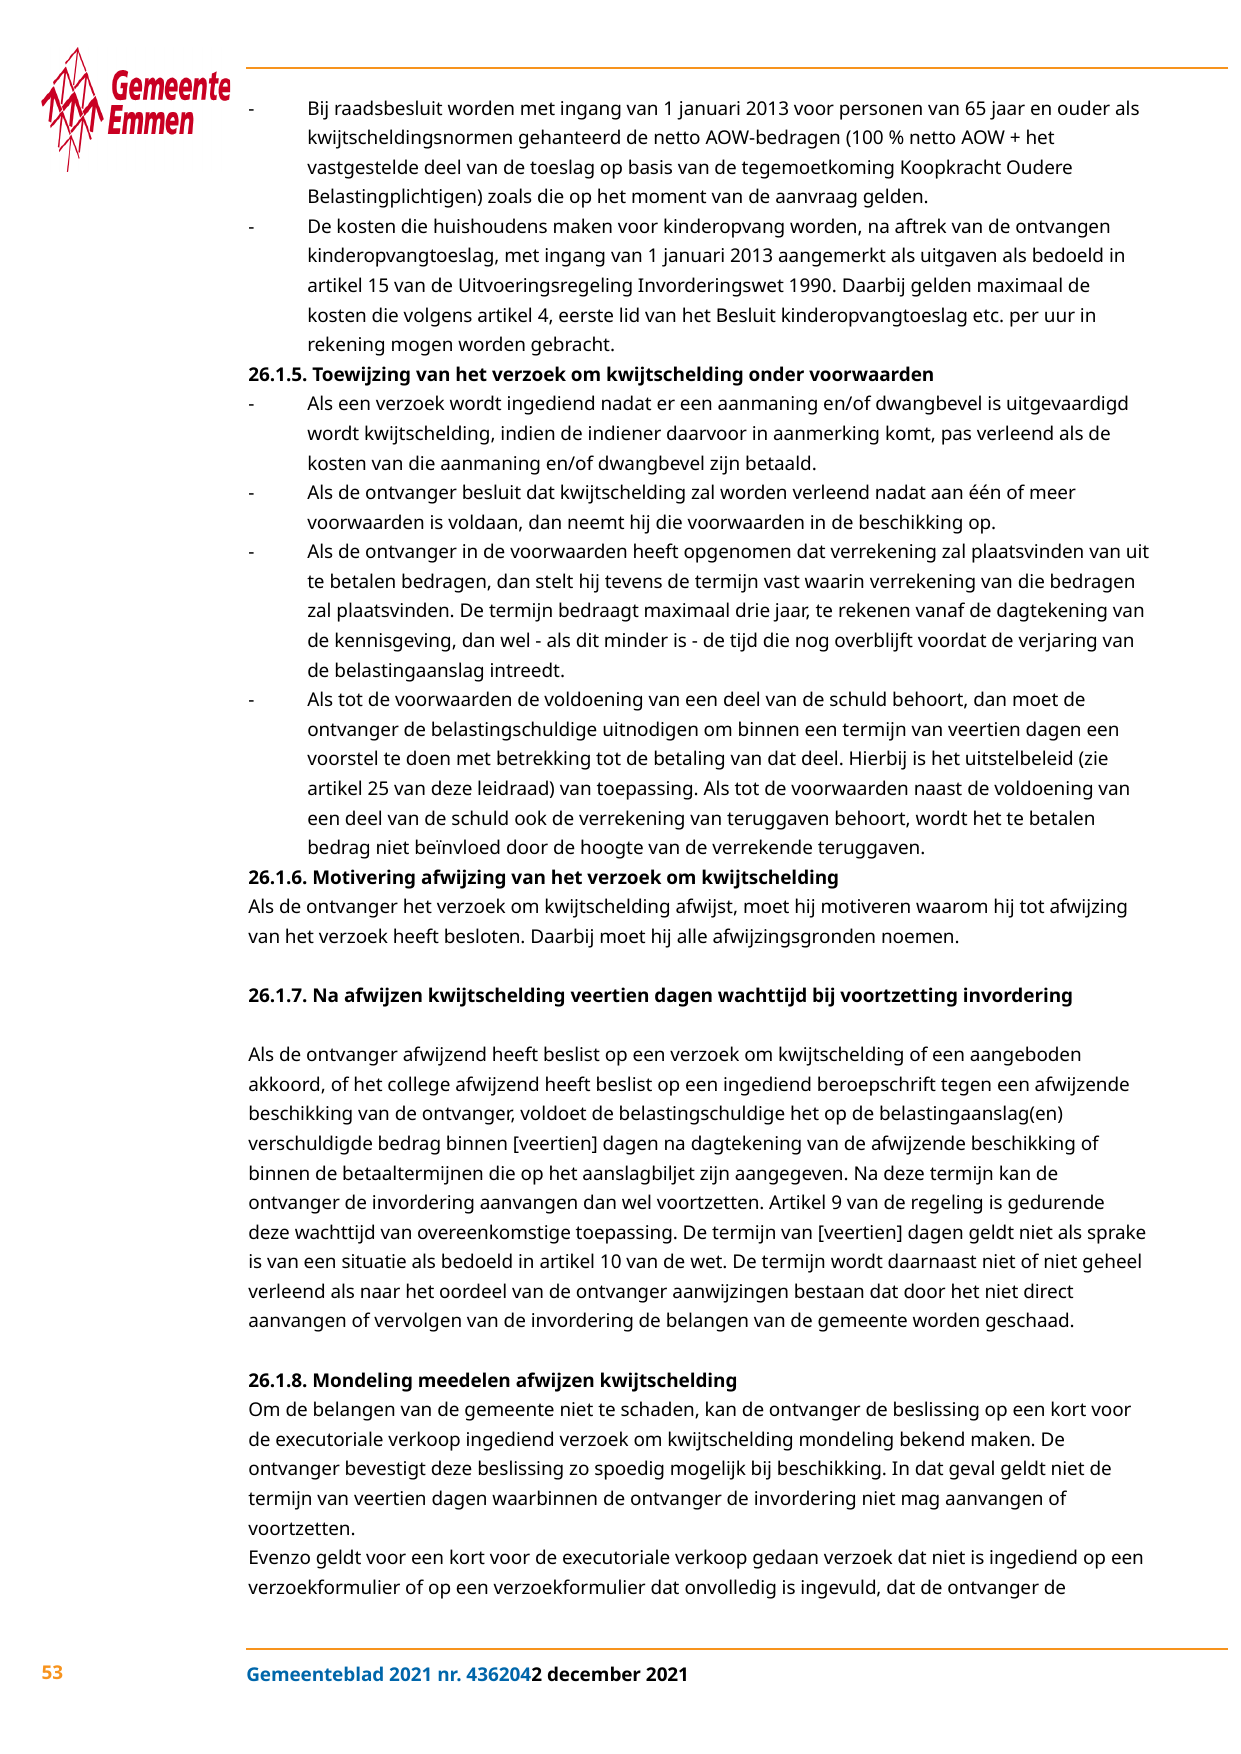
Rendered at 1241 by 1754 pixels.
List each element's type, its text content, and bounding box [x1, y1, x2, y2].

text Als de ontvanger het verzoek om kwijtschelding afwijst, moet hij motiveren waarom hij tot afwijzing van het verzoek heeft besloten. Daarbij moet hij alle afwijzingsgronden noemen. [248, 893, 1152, 949]
text 26.1.5. Toewijzing van het verzoek om kwijtschelding onder voorwaarden [248, 361, 1152, 387]
text 26.1.6. Motivering afwijzing van het verzoek om kwijtschelding [248, 864, 1152, 890]
list Bij raadsbesluit worden met ingang van 1 januari 2013 voor personen van 65 jaar en ouder als kwijtscheldingsnormen gehanteerd de netto AOW-bedragen (100 % netto AOW + het vastgestelde deel van de toeslag op basis van de tegemoetkoming Koopkracht Oudere Belastingplichtigen) zoals die op het moment van de aanvraag gelden. [248, 95, 1152, 209]
list Als de ontvanger in de voorwaarden heeft opgenomen dat verrekening zal plaatsvinden van uit te betalen bedragen, dan stelt hij tevens de termijn vast waarin verrekening van die bedragen zal plaatsvinden. De termijn bedraagt maximaal drie jaar, te rekenen vanaf de dagtekening van de kennisgeving, dan wel - als dit minder is - de tijd die nog overblijft voordat de verjaring van de belastingaanslag intreedt. [248, 538, 1152, 683]
list De kosten die huishoudens maken voor kinderopvang worden, na aftrek van de ontvangen kinderopvangtoeslag, met ingang van 1 januari 2013 aangemerkt als uitgaven als bedoeld in artikel 15 van de Uitvoeringsregeling Invorderingswet 1990. Daarbij gelden maximaal de kosten die volgens artikel 4, eerste lid van het Besluit kinderopvangtoeslag etc. per uur in rekening mogen worden gebracht. [248, 213, 1152, 357]
list Als tot de voorwaarden de voldoening van een deel van de schuld behoort, dan moet de ontvanger de belastingschuldige uitnodigen om binnen een termijn van veertien dagen een voorstel te doen met betrekking tot de betaling van dat deel. Hierbij is het uitstelbeleid (zie artikel 25 van deze leidraad) van toepassing. Als tot de voorwaarden naast de voldoening van een deel van de schuld ook de verrekening van teruggaven behoort, wordt het te betalen bedrag niet beïnvloed door de hoogte van de verrekende teruggaven. [248, 686, 1152, 860]
text Evenzo geldt voor een kort voor de executoriale verkoop gedaan verzoek dat niet is ingediend op een verzoekformulier of op een verzoekformulier dat onvolledig is ingevuld, dat de ontvanger de [248, 1544, 1152, 1600]
text 26.1.8. Mondeling meedelen afwijzen kwijtschelding [248, 1367, 1152, 1393]
text Om de belangen van de gemeente niet te schaden, kan de ontvanger de beslissing op een kort voor de executoriale verkoop ingediend verzoek om kwijtschelding mondeling bekend maken. De ontvanger bevestigt deze beslissing zo spoedig mogelijk bij beschikking. In dat geval geldt niet de termijn van veertien dagen waarbinnen de ontvanger de invordering niet mag aanvangen of voortzetten. [248, 1396, 1152, 1541]
list Als een verzoek wordt ingediend nadat er een aanmaning en/of dwangbevel is uitgevaardigd wordt kwijtschelding, indien de indiener daarvoor in aanmerking komt, pas verleend als de kosten van die aanmaning en/of dwangbevel zijn betaald. [248, 391, 1152, 476]
list Als de ontvanger besluit dat kwijtschelding zal worden verleend nadat aan één of meer voorwaarden is voldaan, dan neemt hij die voorwaarden in de beschikking op. [248, 479, 1152, 535]
text 26.1.7. Na afwijzen kwijtschelding veertien dagen wachttijd bij voortzetting invordering [248, 982, 1152, 1008]
text Als de ontvanger afwijzend heeft beslist op een verzoek om kwijtschelding of een aangeboden akkoord, of het college afwijzend heeft beslist op een ingediend beroepschrift tegen een afwijzende beschikking van de ontvanger, voldoet de belastingschuldige het op de belastingaanslag(en) verschuldigde bedrag binnen [veertien] dagen na dagtekening van de afwijzende beschikking of binnen de betaaltermijnen die op het aanslagbiljet zijn aangegeven. Na deze termijn kan de ontvanger de invordering aanvangen dan wel voortzetten. Artikel 9 van de regeling is gedurende deze wachttijd van overeenkomstige toepassing. De termijn van [veertien] dagen geldt niet als sprake is van een situatie als bedoeld in artikel 10 van de wet. De termijn wordt daarnaast niet of niet geheel verleend als naar het oordeel van de ontvanger aanwijzingen bestaan dat door het niet direct aanvangen of vervolgen van de invordering de belangen van de gemeente worden geschaad. [248, 1041, 1152, 1333]
picture [41, 47, 231, 172]
